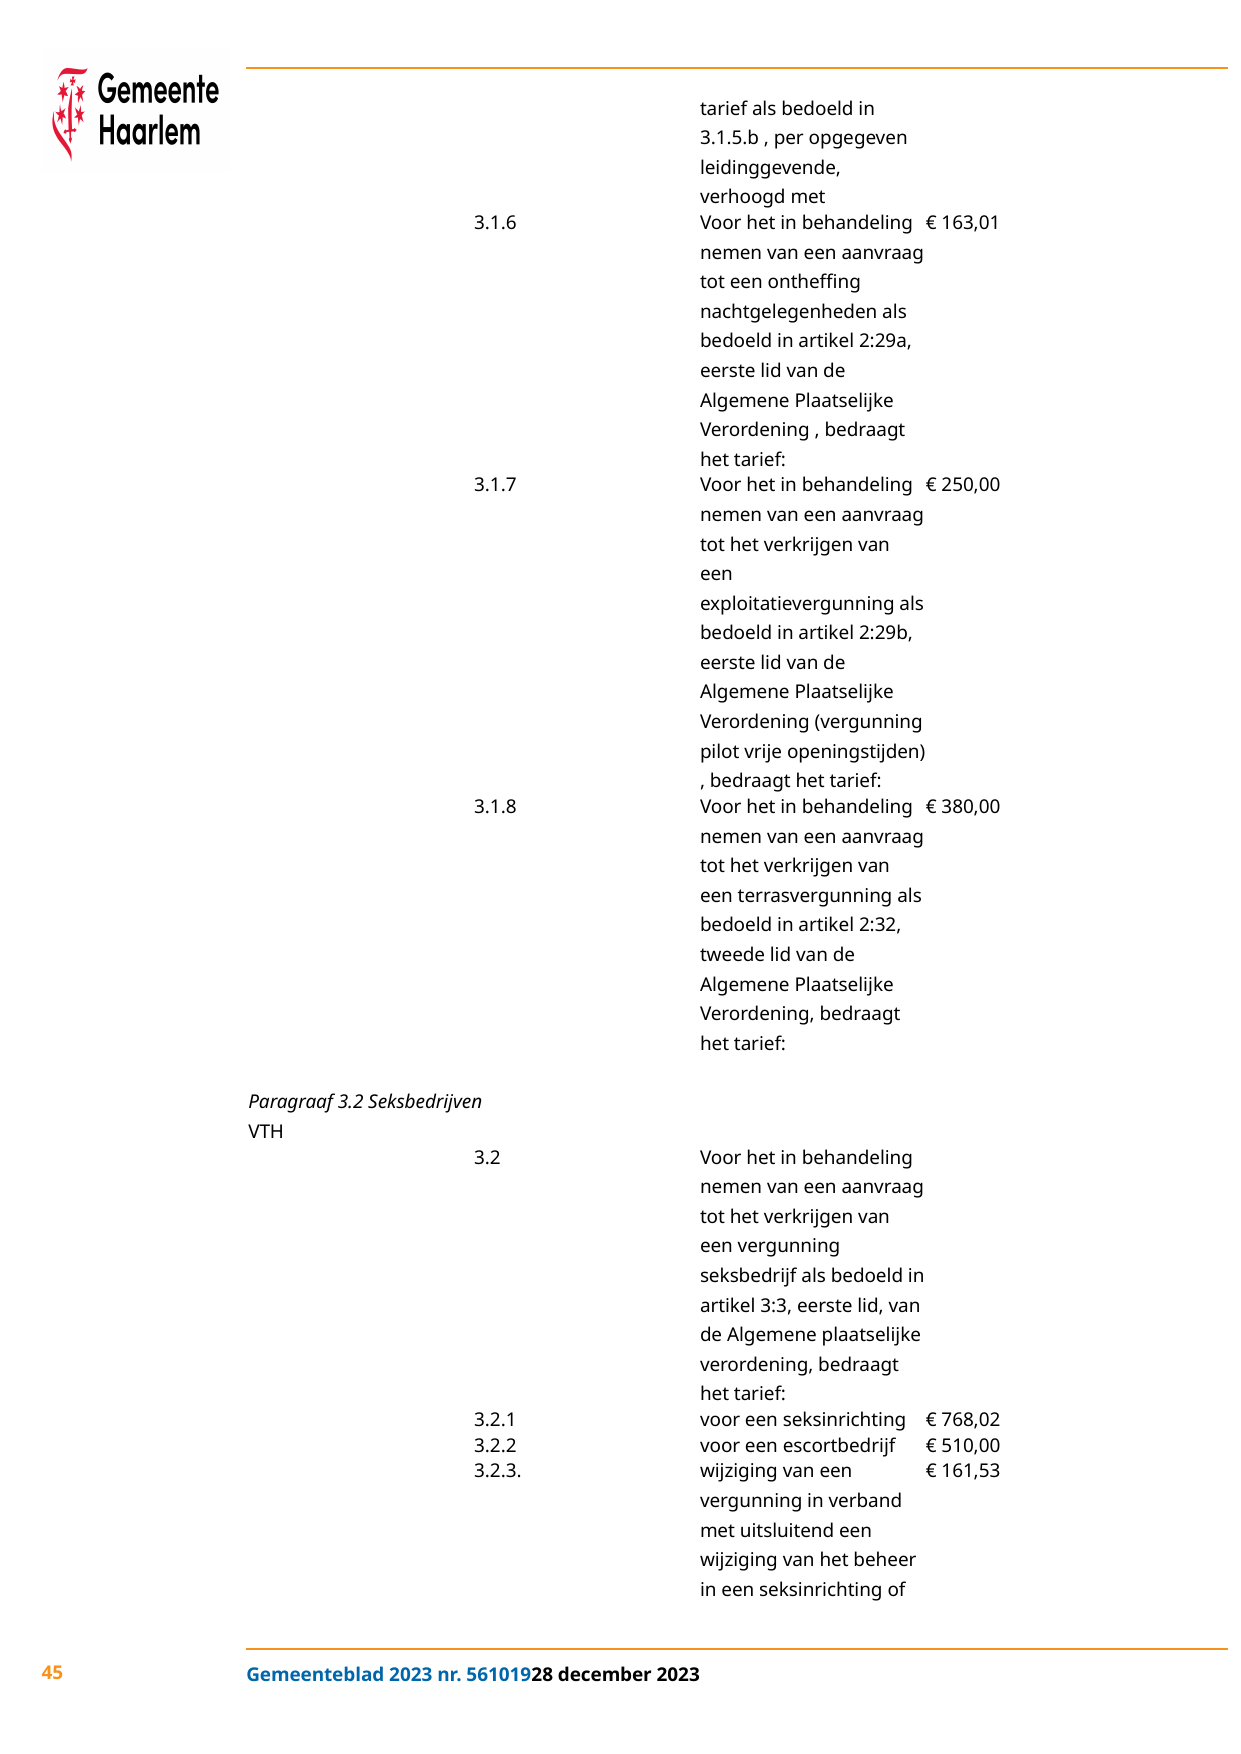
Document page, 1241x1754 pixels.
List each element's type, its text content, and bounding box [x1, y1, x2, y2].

table_cell Voor het in behandeling nemen van een aanvraag tot het verkrijgen van een vergunning seksbedrijf als bedoeld in artikel 3:3, eerste lid, van de Algemene plaatselijke verordening, bedraagt het tarief: [700, 1144, 926, 1406]
table_header [700, 1118, 926, 1144]
table_cell [926, 95, 1152, 209]
table_cell [248, 1458, 474, 1602]
table_cell 3.1.7 [474, 472, 700, 793]
table_cell € 161,53 [926, 1458, 1152, 1602]
table_header [926, 1118, 1152, 1144]
table_cell [926, 1144, 1152, 1406]
table_cell Voor het in behandeling nemen van een aanvraag tot het verkrijgen van een terrasvergunning als bedoeld in artikel 2:32, tweede lid van de Algemene Plaatselijke Verordening, bedraagt het tarief: [700, 793, 926, 1056]
table_header VTH [248, 1118, 474, 1144]
table_cell 3.2.1 [474, 1406, 700, 1432]
table_cell 3.2.2 [474, 1432, 700, 1458]
table_cell 3.1.8 [474, 793, 700, 1056]
picture [41, 47, 231, 172]
table_cell € 768,02 [926, 1406, 1152, 1432]
table_cell [248, 1144, 474, 1406]
table_cell [248, 1432, 474, 1458]
table_cell [248, 209, 474, 472]
table_cell 3.1.6 [474, 209, 700, 472]
table_cell € 163,01 [926, 209, 1152, 472]
table_cell [248, 472, 474, 793]
table_cell wijziging van een vergunning in verband met uitsluitend een wijziging van het beheer in een seksinrichting of [700, 1458, 926, 1602]
table_cell voor een escortbedrijf [700, 1432, 926, 1458]
table_header [474, 1118, 700, 1144]
table_cell Voor het in behandeling nemen van een aanvraag tot het verkrijgen van een exploitatievergunning als bedoeld in artikel 2:29b, eerste lid van de Algemene Plaatselijke Verordening (vergunning pilot vrije openingstijden) , bedraagt het tarief: [700, 472, 926, 793]
table_cell tarief als bedoeld in 3.1.5.b , per opgegeven leidinggevende, verhoogd met [700, 95, 926, 209]
table_cell € 250,00 [926, 472, 1152, 793]
table_cell voor een seksinrichting [700, 1406, 926, 1432]
table_cell [474, 95, 700, 209]
table_cell [248, 1406, 474, 1432]
table_cell 3.2 [474, 1144, 700, 1406]
table_cell Voor het in behandeling nemen van een aanvraag tot een ontheffing nachtgelegenheden als bedoeld in artikel 2:29a, eerste lid van de Algemene Plaatselijke Verordening , bedraagt het tarief: [700, 209, 926, 472]
table_cell 3.2.3. [474, 1458, 700, 1602]
text Paragraaf 3.2 Seksbedrijven [248, 1088, 1152, 1114]
table_cell € 380,00 [926, 793, 1152, 1056]
table_cell [248, 793, 474, 1056]
table_cell [248, 95, 474, 209]
table_cell € 510,00 [926, 1432, 1152, 1458]
